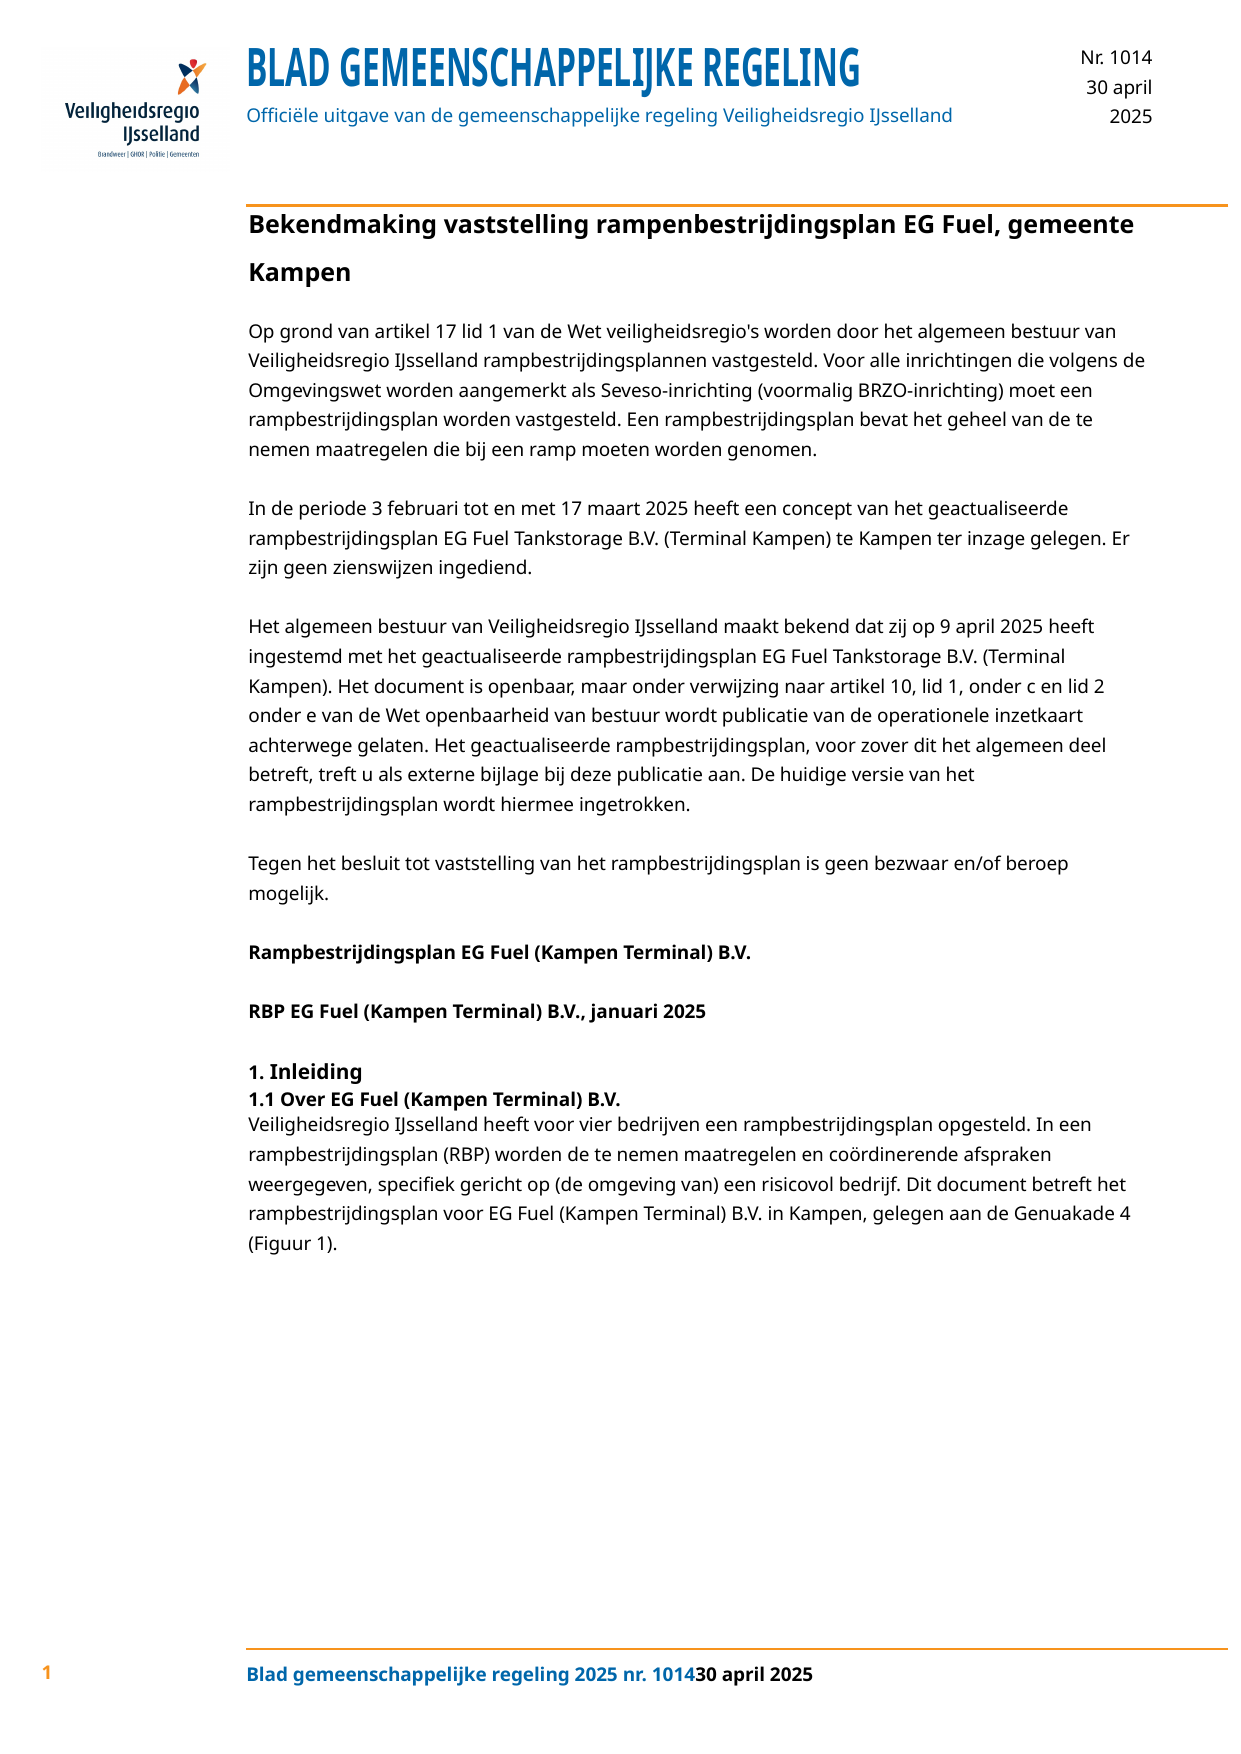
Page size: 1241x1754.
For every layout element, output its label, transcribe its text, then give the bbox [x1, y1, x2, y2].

text Veiligheidsregio IJsselland heeft voor vier bedrijven een rampbestrijdingsplan opgesteld. In een rampbestrijdingsplan (RBP) worden de te nemen maatregelen en coördinerende afspraken weergegeven, specifiek gericht op (de omgeving van) een risicovol bedrijf. Dit document betreft het rampbestrijdingsplan voor EG Fuel (Kampen Terminal) B.V. in Kampen, gelegen aan de Genuakade 4 (Figuur 1). [248, 1112, 1152, 1256]
text Rampbestrijdingsplan EG Fuel (Kampen Terminal) B.V. [248, 939, 1152, 965]
text Bekendmaking vaststelling rampenbestrijdingsplan EG Fuel, gemeente Kampen [248, 207, 1152, 288]
text RBP EG Fuel (Kampen Terminal) B.V., januari 2025 [248, 998, 1152, 1024]
text Op grond van artikel 17 lid 1 van de Wet veiligheidsregio's worden door het algemeen bestuur van Veiligheidsregio IJsselland rampbestrijdingsplannen vastgesteld. Voor alle inrichtingen die volgens de Omgevingswet worden aangemerkt als Seveso-inrichting (voormalig BRZO-inrichting) moet een rampbestrijdingsplan worden vastgesteld. Een rampbestrijdingsplan bevat het geheel van de te nemen maatregelen die bij een ramp moeten worden genomen. [248, 318, 1152, 462]
text Het algemeen bestuur van Veiligheidsregio IJsselland maakt bekend dat zij op 9 april 2025 heeft ingestemd met het geactualiseerde rampbestrijdingsplan EG Fuel Tankstorage B.V. (Terminal Kampen). Het document is openbaar, maar onder verwijzing naar artikel 10, lid 1, onder c en lid 2 onder e van de Wet openbaarheid van bestuur wordt publicatie van de operationele inzetkaart achterwege gelaten. Het geactualiseerde rampbestrijdingsplan, voor zover dit het algemeen deel betreft, treft u als externe bijlage bij deze publicatie aan. De huidige versie van het rampbestrijdingsplan wordt hiermee ingetrokken. [248, 614, 1152, 817]
text 1. Inleiding [248, 1057, 1152, 1086]
text Tegen het besluit tot vaststelling van het rampbestrijdingsplan is geen bezwaar en/of beroep mogelijk. [248, 850, 1152, 906]
picture [41, 47, 231, 172]
text In de periode 3 februari tot en met 17 maart 2025 heeft een concept van het geactualiseerde rampbestrijdingsplan EG Fuel Tankstorage B.V. (Terminal Kampen) te Kampen ter inzage gelegen. Er zijn geen zienswijzen ingediend. [248, 495, 1152, 580]
text 1.1 Over EG Fuel (Kampen Terminal) B.V. [248, 1086, 1152, 1112]
